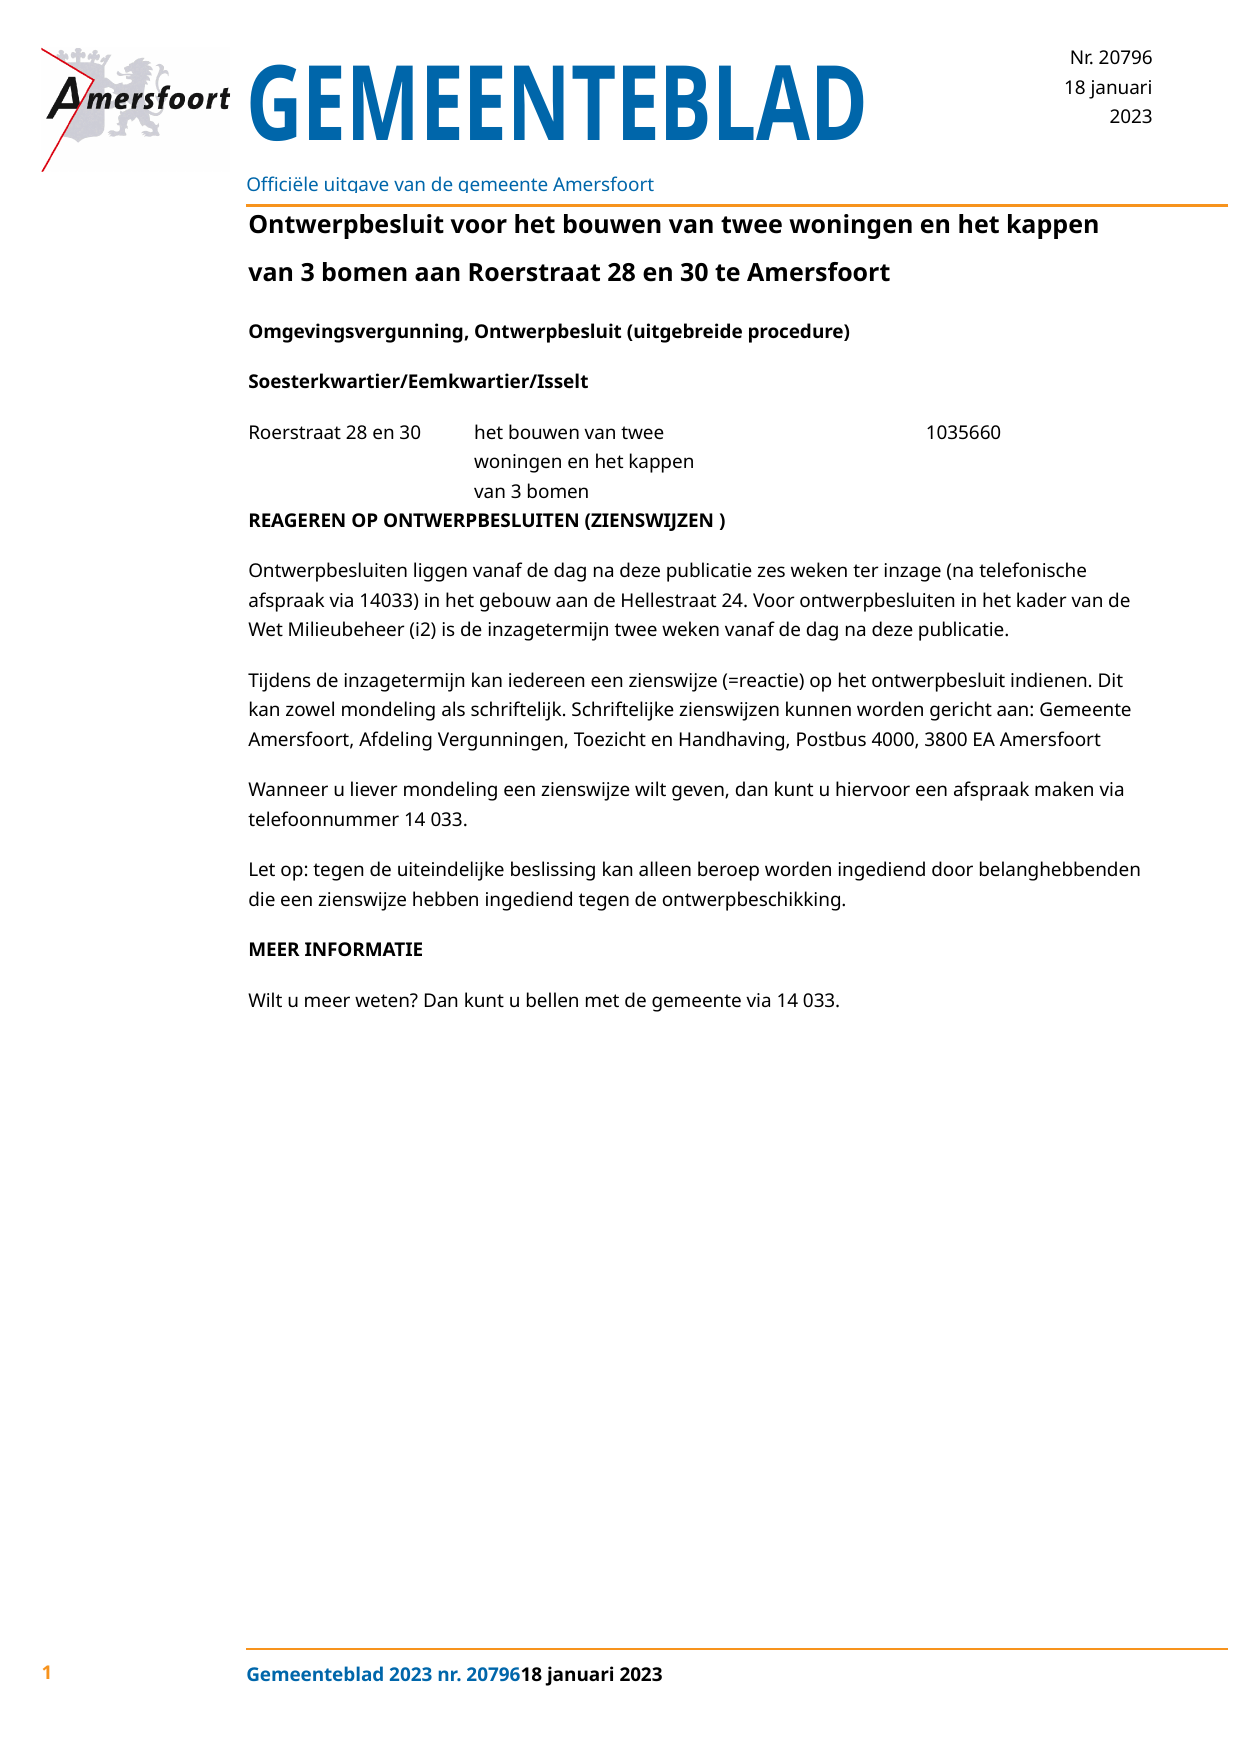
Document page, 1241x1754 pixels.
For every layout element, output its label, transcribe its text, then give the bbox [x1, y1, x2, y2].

text REAGEREN OP ONTWERPBESLUITEN (ZIENSWIJZEN ) [248, 507, 1152, 533]
text Tijdens de inzagetermijn kan iedereen een zienswijze (=reactie) op het ontwerpbesluit indienen. Dit kan zowel mondeling als schriftelijk. Schriftelijke zienswijzen kunnen worden gericht aan: Gemeente Amersfoort, Afdeling Vergunningen, Toezicht en Handhaving, Postbus 4000, 3800 EA Amersfoort [248, 667, 1152, 752]
table_header Roerstraat 28 en 30 [248, 419, 474, 504]
table_header [700, 419, 926, 504]
text Ontwerpbesluiten liggen vanaf de dag na deze publicatie zes weken ter inzage (na telefonische afspraak via 14033) in het gebouw aan de Hellestraat 24. Voor ontwerpbesluiten in het kader van de Wet Milieubeheer (i2) is de inzagetermijn twee weken vanaf de dag na deze publicatie. [248, 557, 1152, 642]
picture [41, 47, 231, 172]
text Omgevingsvergunning, Ontwerpbesluit (uitgebreide procedure) [248, 318, 1152, 344]
table_header 1035660 [926, 419, 1152, 504]
text Wanneer u liever mondeling een zienswijze wilt geven, dan kunt u hiervoor een afspraak maken via telefoonnummer 14 033. [248, 777, 1152, 832]
text Soesterkwartier/Eemkwartier/Isselt [248, 368, 1152, 394]
text Wilt u meer weten? Dan kunt u bellen met de gemeente via 14 033. [248, 987, 1152, 1013]
table_header het bouwen van twee woningen en het kappen van 3 bomen [474, 419, 700, 504]
text Ontwerpbesluit voor het bouwen van twee woningen en het kappen van 3 bomen aan Roerstraat 28 en 30 te Amersfoort [248, 207, 1152, 288]
text MEER INFORMATIE [248, 937, 1152, 962]
text Let op: tegen de uiteindelijke beslissing kan alleen beroep worden ingediend door belanghebbenden die een zienswijze hebben ingediend tegen de ontwerpbeschikking. [248, 857, 1152, 912]
